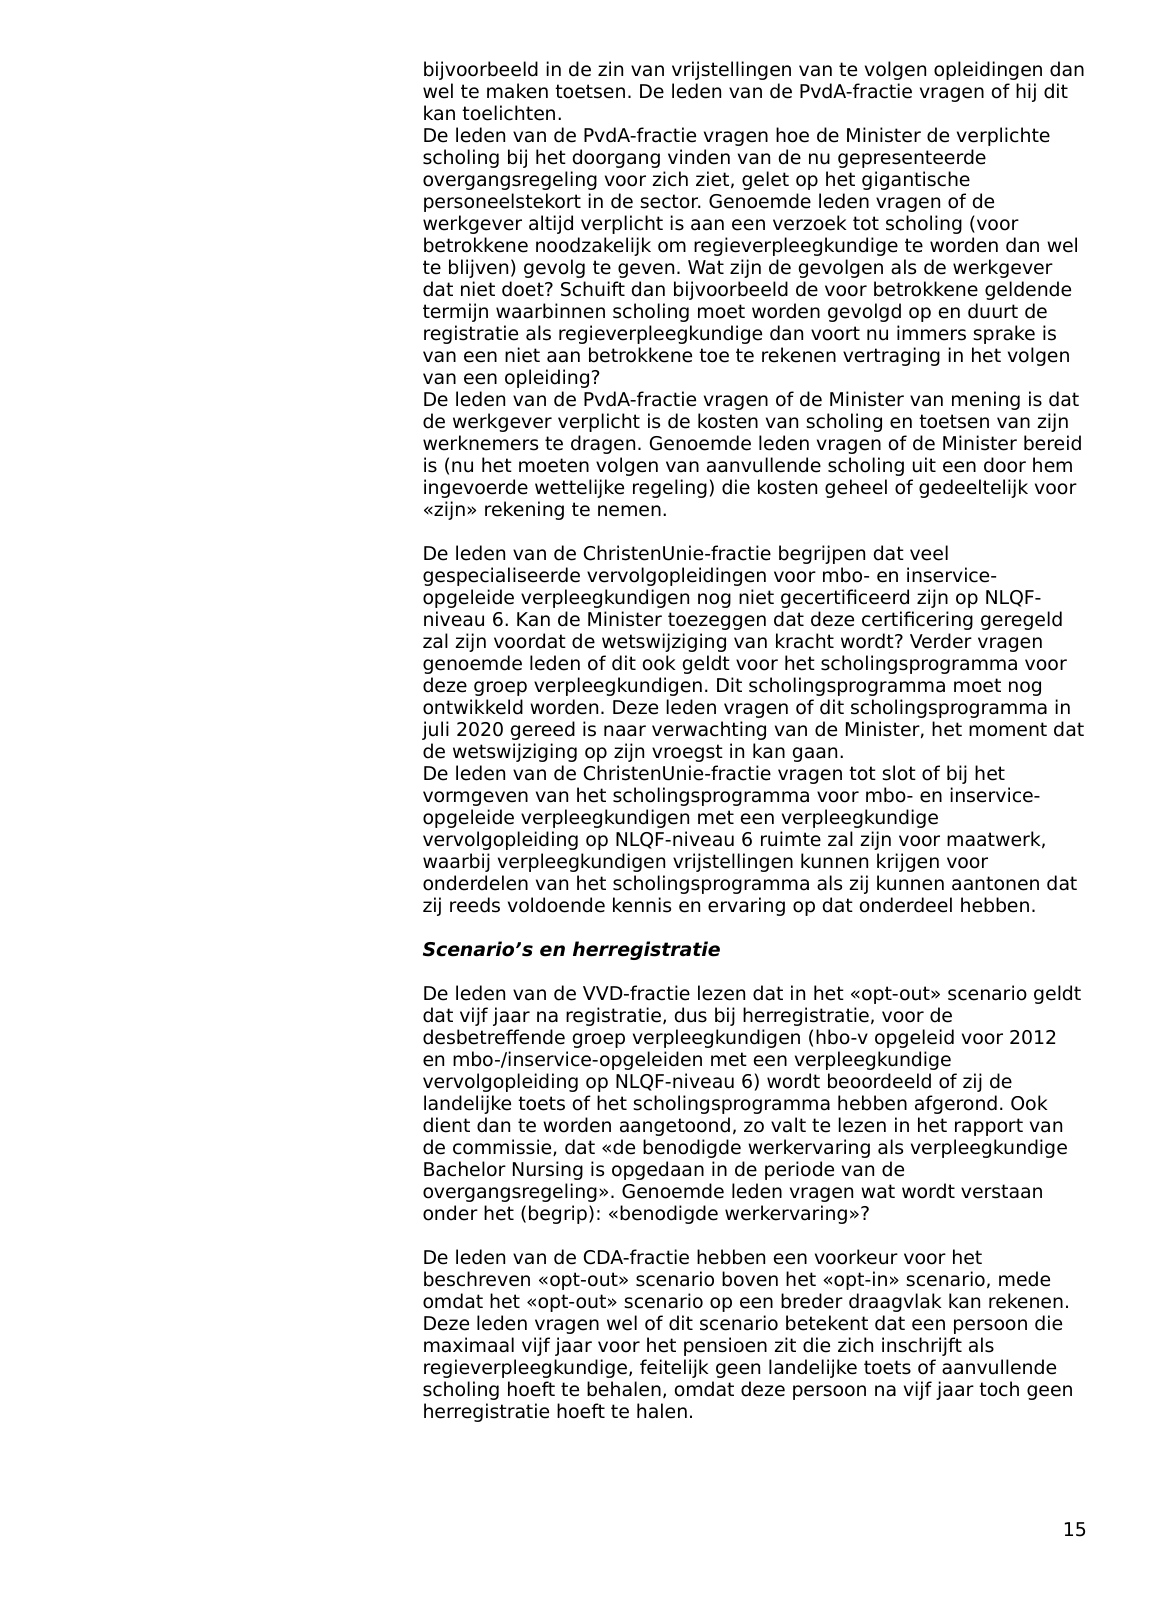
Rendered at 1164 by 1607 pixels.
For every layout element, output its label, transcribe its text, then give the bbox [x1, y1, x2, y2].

text De leden van de ChristenUnie-fractie begrijpen dat veel gespecialiseerde vervolgopleidingen voor mbo- en inservice-opgeleide verpleegkundigen nog niet gecertificeerd zijn op NLQF-niveau 6. Kan de Minister toezeggen dat deze certificering geregeld zal zijn voordat de wetswijziging van kracht wordt? Verder vragen genoemde leden of dit ook geldt voor het scholingsprogramma voor deze groep verpleegkundigen. Dit scholingsprogramma moet nog ontwikkeld worden. Deze leden vragen of dit scholingsprogramma in juli 2020 gereed is naar verwachting van de Minister, het moment dat de wetswijziging op zijn vroegst in kan gaan. [422, 543, 1087, 763]
text De leden van de VVD-fractie lezen dat in het «opt-out» scenario geldt dat vijf jaar na registratie, dus bij herregistratie, voor de desbetreffende groep verpleegkundigen (hbo-v opgeleid voor 2012 en mbo-/inservice-opgeleiden met een verpleegkundige vervolgopleiding op NLQF-niveau 6) wordt beoordeeld of zij de landelijke toets of het scholingsprogramma hebben afgerond. Ook dient dan te worden aangetoond, zo valt te lezen in het rapport van de commissie, dat «de benodigde werkervaring als verpleegkundige Bachelor Nursing is opgedaan in de periode van de overgangsregeling». Genoemde leden vragen wat wordt verstaan onder het (begrip): «benodigde werkervaring»? [422, 983, 1087, 1224]
text De leden van de CDA-fractie hebben een voorkeur voor het beschreven «opt-out» scenario boven het «opt-in» scenario, mede omdat het «opt-out» scenario op een breder draagvlak kan rekenen. Deze leden vragen wel of dit scenario betekent dat een persoon die maximaal vijf jaar voor het pensioen zit die zich inschrijft als regieverpleegkundige, feitelijk geen landelijke toets of aanvullende scholing hoeft te behalen, omdat deze persoon na vijf jaar toch geen herregistratie hoeft te halen. [422, 1247, 1087, 1423]
text De leden van de PvdA-fractie vragen hoe de Minister de verplichte scholing bij het doorgang vinden van de nu gepresenteerde overgangsregeling voor zich ziet, gelet op het gigantische personeelstekort in de sector. Genoemde leden vragen of de werkgever altijd verplicht is aan een verzoek tot scholing (voor betrokkene noodzakelijk om regieverpleegkundige te worden dan wel te blijven) gevolg te geven. Wat zijn de gevolgen als de werkgever dat niet doet? Schuift dan bijvoorbeeld de voor betrokkene geldende termijn waarbinnen scholing moet worden gevolgd op en duurt de registratie als regieverpleegkundige dan voort nu immers sprake is van een niet aan betrokkene toe te rekenen vertraging in het volgen van een opleiding? [422, 125, 1087, 389]
text bijvoorbeeld in de zin van vrijstellingen van te volgen opleidingen dan wel te maken toetsen. De leden van de PvdA-fractie vragen of hij dit kan toelichten. [422, 59, 1087, 125]
subtitle Scenario’s en herregistratie [422, 939, 1087, 961]
text De leden van de PvdA-fractie vragen of de Minister van mening is dat de werkgever verplicht is de kosten van scholing en toetsen van zijn werknemers te dragen. Genoemde leden vragen of de Minister bereid is (nu het moeten volgen van aanvullende scholing uit een door hem ingevoerde wettelijke regeling) die kosten geheel of gedeeltelijk voor «zijn» rekening te nemen. [422, 389, 1087, 521]
text De leden van de ChristenUnie-fractie vragen tot slot of bij het vormgeven van het scholingsprogramma voor mbo- en inservice-opgeleide verpleegkundigen met een verpleegkundige vervolgopleiding op NLQF-niveau 6 ruimte zal zijn voor maatwerk, waarbij verpleegkundigen vrijstellingen kunnen krijgen voor onderdelen van het scholingsprogramma als zij kunnen aantonen dat zij reeds voldoende kennis en ervaring op dat onderdeel hebben. [422, 763, 1087, 916]
